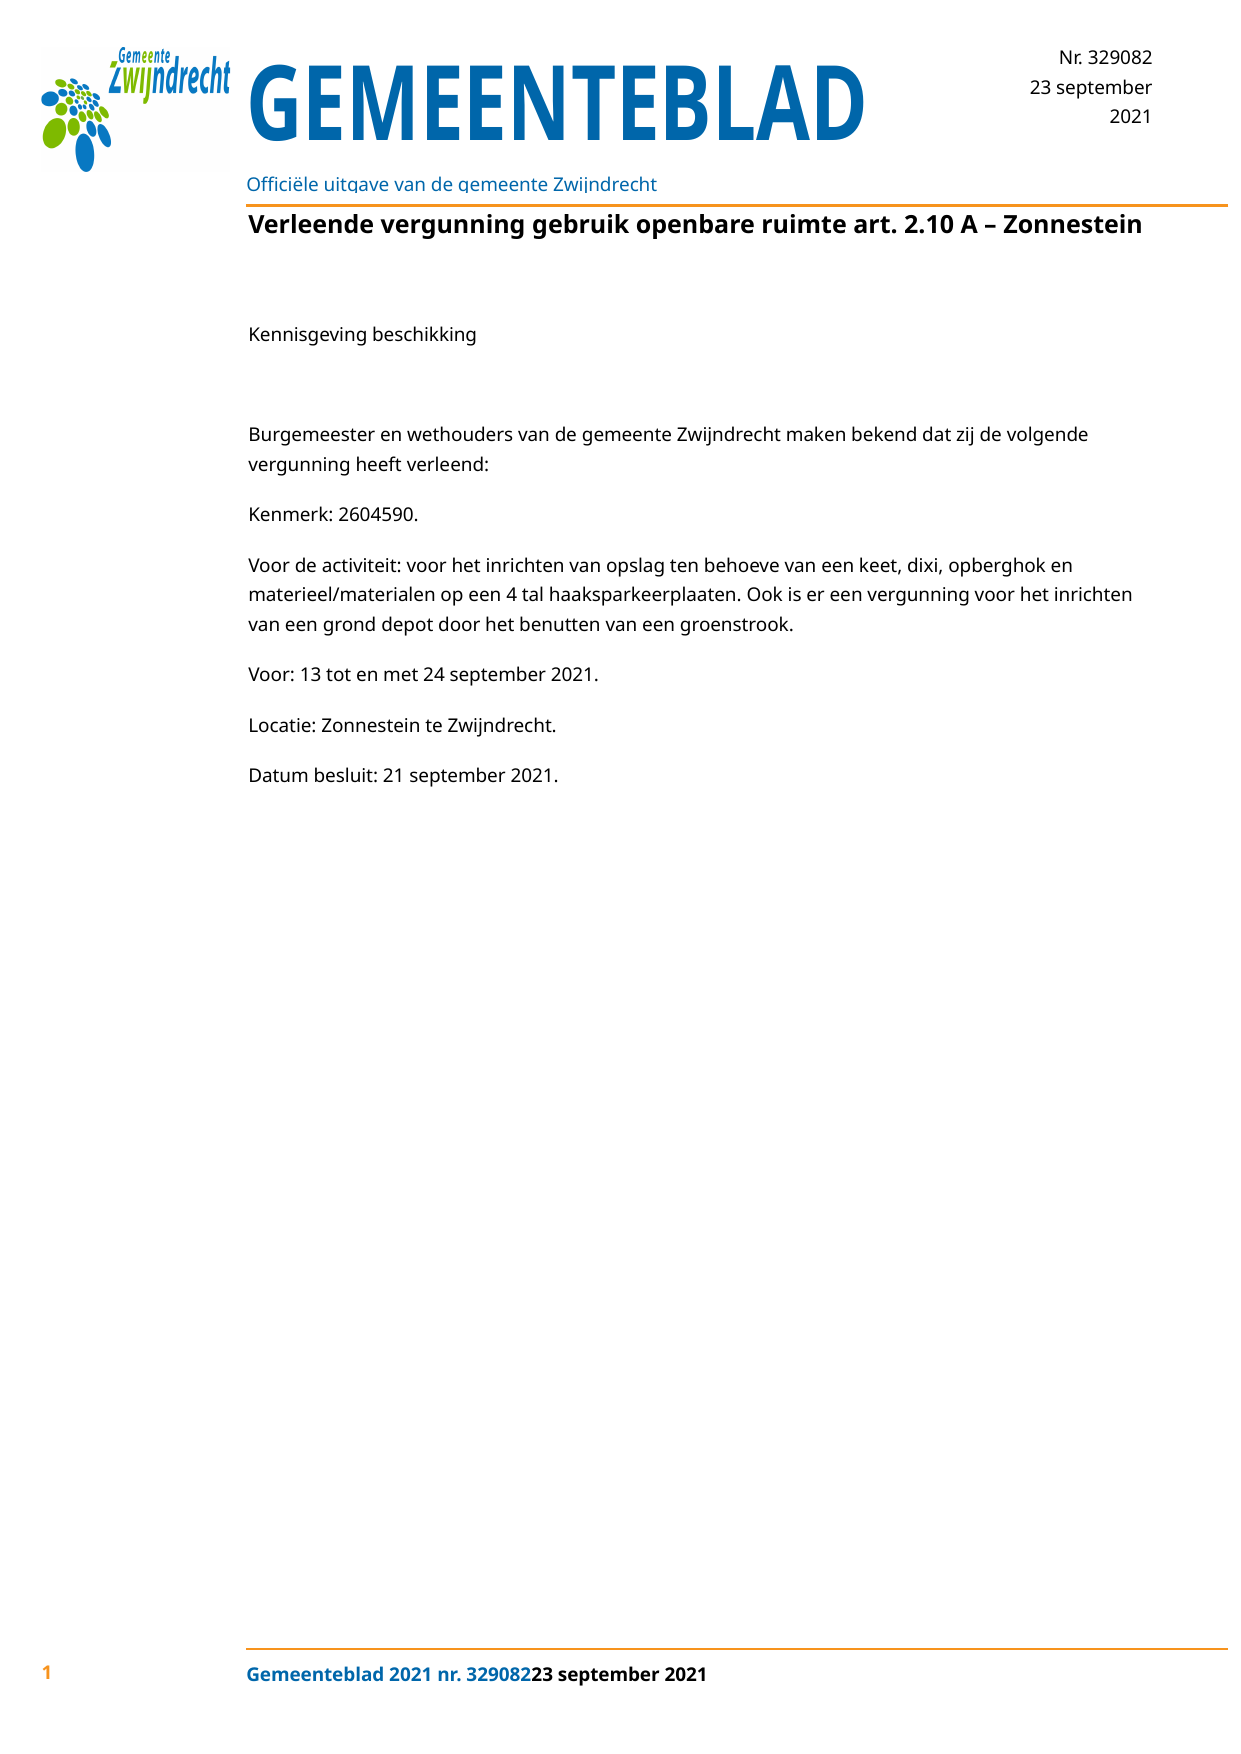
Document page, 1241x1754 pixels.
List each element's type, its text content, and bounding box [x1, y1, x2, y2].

text Datum besluit: 21 september 2021. [248, 762, 1152, 788]
text Verleende vergunning gebruik openbare ruimte art. 2.10 A – Zonnestein [248, 207, 1152, 241]
text Burgemeester en wethouders van de gemeente Zwijndrecht maken bekend dat zij de volgende vergunning heeft verleend: [248, 422, 1152, 477]
text Kennisgeving beschikking [248, 321, 1152, 346]
text Voor de activiteit: voor het inrichten van opslag ten behoeve van een keet, dixi, opberghok en materieel/materialen op een 4 tal haaksparkeerplaaten. Ook is er een vergunning voor het inrichten van een grond depot door het benutten van een groenstrook. [248, 552, 1152, 637]
text Voor: 13 tot en met 24 september 2021. [248, 662, 1152, 687]
text Locatie: Zonnestein te Zwijndrecht. [248, 712, 1152, 738]
picture [41, 47, 231, 172]
text Kenmerk: 2604590. [248, 502, 1152, 527]
